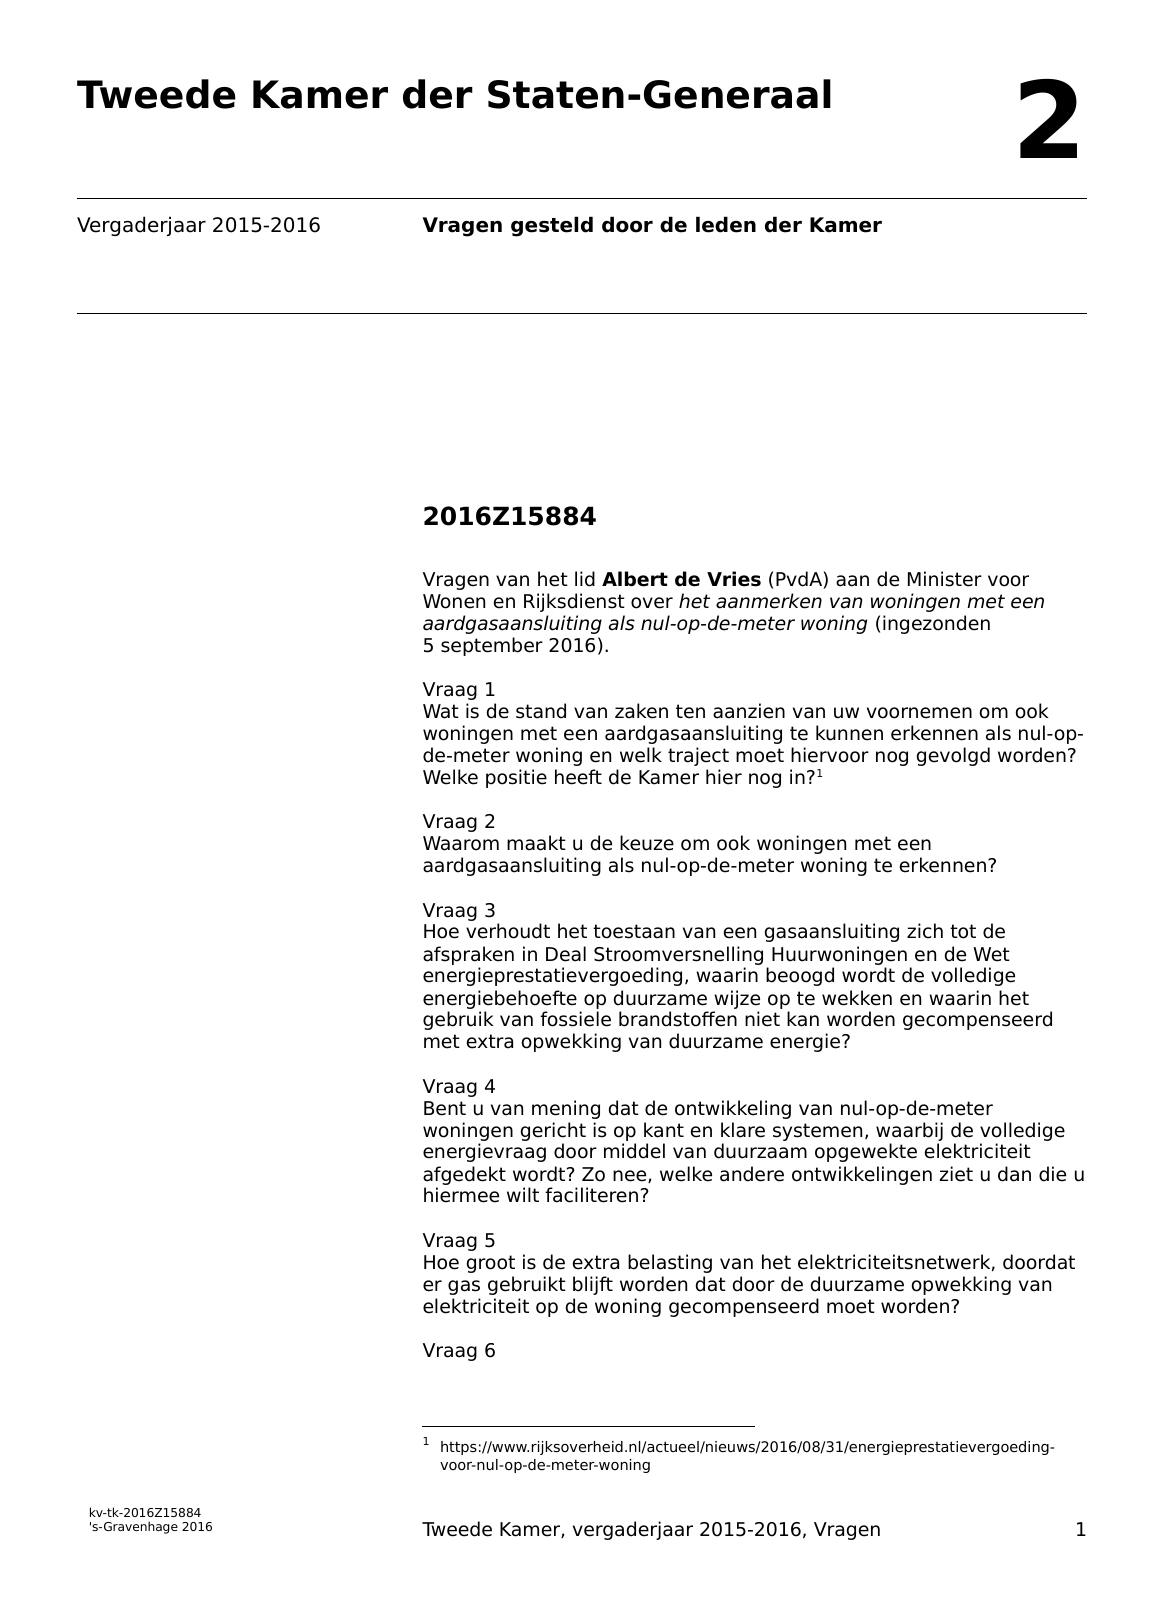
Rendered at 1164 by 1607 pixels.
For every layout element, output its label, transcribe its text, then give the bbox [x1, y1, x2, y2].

text Hoe verhoudt het toestaan van een gasaansluiting zich tot de afspraken in Deal Stroomversnelling Huurwoningen en de Wet energieprestatievergoeding, waarin beoogd wordt de volledige energiebehoefte op duurzame wijze op te wekken en waarin het gebruik van fossiele brandstoffen niet kan worden gecompenseerd met extra opwekking van duurzame energie? [422, 921, 1087, 1053]
text https://www.rijksoverheid.nl/actueel/nieuws/2016/08/31/energieprestatievergoeding-voor-nul-op-de-meter-woning [422, 1435, 1087, 1474]
text Hoe groot is de extra belasting van het elektriciteitsnetwerk, doordat er gas gebruikt blijft worden dat door de duurzame opwekking van elektriciteit op de woning gecompenseerd moet worden? [422, 1252, 1087, 1317]
text Vraag 1 [422, 679, 1087, 701]
text Wat is de stand van zaken ten aanzien van uw voornemen om ook woningen met een aardgasaansluiting te kunnen erkennen als nul-op-de-meter woning en welk traject moet hiervoor nog gevolgd worden? Welke positie heeft de Kamer hier nog in? [422, 701, 1087, 789]
table_header Tweede Kamer der Staten-Generaal [77, 59, 886, 198]
text Vragen van het lid Albert de Vries (PvdA) aan de Minister voor Wonen en Rijksdienst over het aanmerken van woningen met een aardgasaansluiting als nul-op-de-meter woning (ingezonden 5 september 2016). [422, 569, 1087, 657]
text kv-tk-2016Z15884 [88, 1506, 323, 1520]
text Vraag 2 [422, 811, 1087, 833]
text Bent u van mening dat de ontwikkeling van nul-op-de-meter woningen gericht is op kant en klare systemen, waarbij de volledige energievraag door middel van duurzaam opgewekte elektriciteit afgedekt wordt? Zo nee, welke andere ontwikkelingen ziet u dan die u hiermee wilt faciliteren? [422, 1097, 1087, 1207]
text Vraag 4 [422, 1076, 1087, 1097]
text Vraag 6 [422, 1340, 1087, 1362]
table_header 2 [886, 59, 1087, 198]
text 's-Gravenhage 2016 [88, 1520, 323, 1534]
text 2016Z15884 [422, 502, 1087, 531]
text Vraag 3 [422, 899, 1087, 921]
text Waarom maakt u de keuze om ook woningen met een aardgasaansluiting als nul-op-de-meter woning te erkennen? [422, 833, 1087, 877]
table_cell Vragen gesteld door de leden der Kamer [422, 199, 1087, 313]
table_cell Vergaderjaar 2015-2016 [77, 199, 422, 313]
text Vraag 5 [422, 1229, 1087, 1252]
